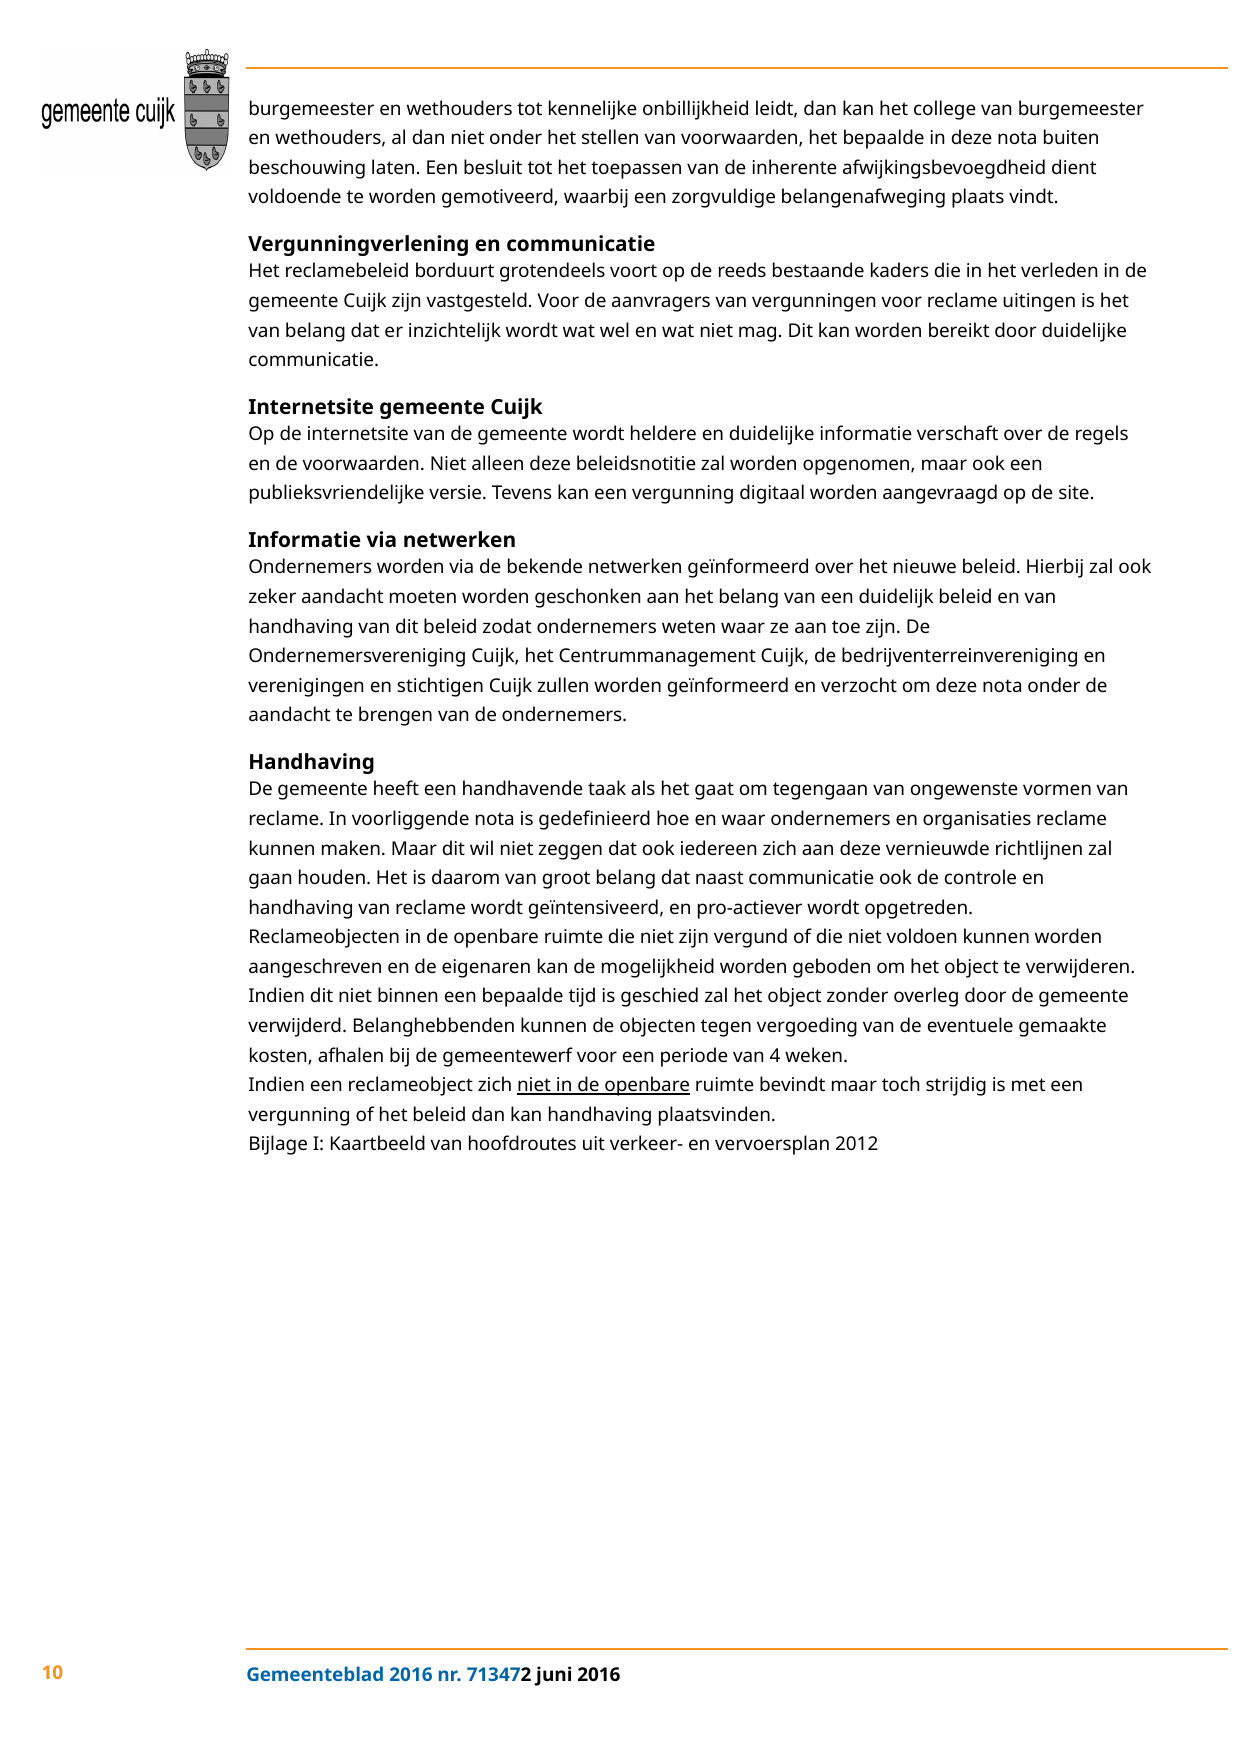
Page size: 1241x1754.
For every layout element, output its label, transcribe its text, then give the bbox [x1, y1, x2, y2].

text Reclameobjecten in de openbare ruimte die niet zijn vergund of die niet voldoen kunnen worden aangeschreven en de eigenaren kan de mogelijkheid worden geboden om het object te verwijderen. Indien dit niet binnen een bepaalde tijd is geschied zal het object zonder overleg door de gemeente verwijderd. Belanghebbenden kunnen de objecten tegen vergoeding van de eventuele gemaakte kosten, afhalen bij de gemeentewerf voor een periode van 4 weken. [248, 923, 1152, 1068]
text Internetsite gemeente Cuijk [248, 392, 1152, 420]
text Informatie via netwerken [248, 525, 1152, 554]
text Vergunningverlening en communicatie [248, 229, 1152, 258]
picture [41, 47, 231, 172]
text Handhaving [248, 747, 1152, 776]
text Ondernemers worden via de bekende netwerken geïnformeerd over het nieuwe beleid. Hierbij zal ook zeker aandacht moeten worden geschonken aan het belang van een duidelijk beleid en van handhaving van dit beleid zodat ondernemers weten waar ze aan toe zijn. De Ondernemersvereniging Cuijk, het Centrummanagement Cuijk, de bedrijventerreinvereniging en verenigingen en stichtigen Cuijk zullen worden geïnformeerd en verzocht om deze nota onder de aandacht te brengen van de ondernemers. [248, 554, 1152, 727]
text Het reclamebeleid borduurt grotendeels voort op de reeds bestaande kaders die in het verleden in de gemeente Cuijk zijn vastgesteld. Voor de aanvragers van vergunningen voor reclame uitingen is het van belang dat er inzichtelijk wordt wat wel en wat niet mag. Dit kan worden bereikt door duidelijke communicatie. [248, 258, 1152, 372]
text Indien een reclameobject zich niet in de openbare ruimte bevindt maar toch strijdig is met een vergunning of het beleid dan kan handhaving plaatsvinden. [248, 1071, 1152, 1127]
text Op de internetsite van de gemeente wordt heldere en duidelijke informatie verschaft over de regels en de voorwaarden. Niet alleen deze beleidsnotitie zal worden opgenomen, maar ook een publieksvriendelijke versie. Tevens kan een vergunning digitaal worden aangevraagd op de site. [248, 420, 1152, 505]
text De gemeente heeft een handhavende taak als het gaat om tegengaan van ongewenste vormen van reclame. In voorliggende nota is gedefinieerd hoe en waar ondernemers en organisaties reclame kunnen maken. Maar dit wil niet zeggen dat ook iedereen zich aan deze vernieuwde richtlijnen zal gaan houden. Het is daarom van groot belang dat naast communicatie ook de controle en handhaving van reclame wordt geïntensiveerd, en pro-actiever wordt opgetreden. [248, 776, 1152, 920]
text burgemeester en wethouders tot kennelijke onbillijkheid leidt, dan kan het college van burgemeester en wethouders, al dan niet onder het stellen van voorwaarden, het bepaalde in deze nota buiten beschouwing laten. Een besluit tot het toepassen van de inherente afwijkingsbevoegdheid dient voldoende te worden gemotiveerd, waarbij een zorgvuldige belangenafweging plaats vindt. [248, 95, 1152, 209]
text Bijlage I: Kaartbeeld van hoofdroutes uit verkeer- en vervoersplan 2012 [248, 1131, 1152, 1156]
